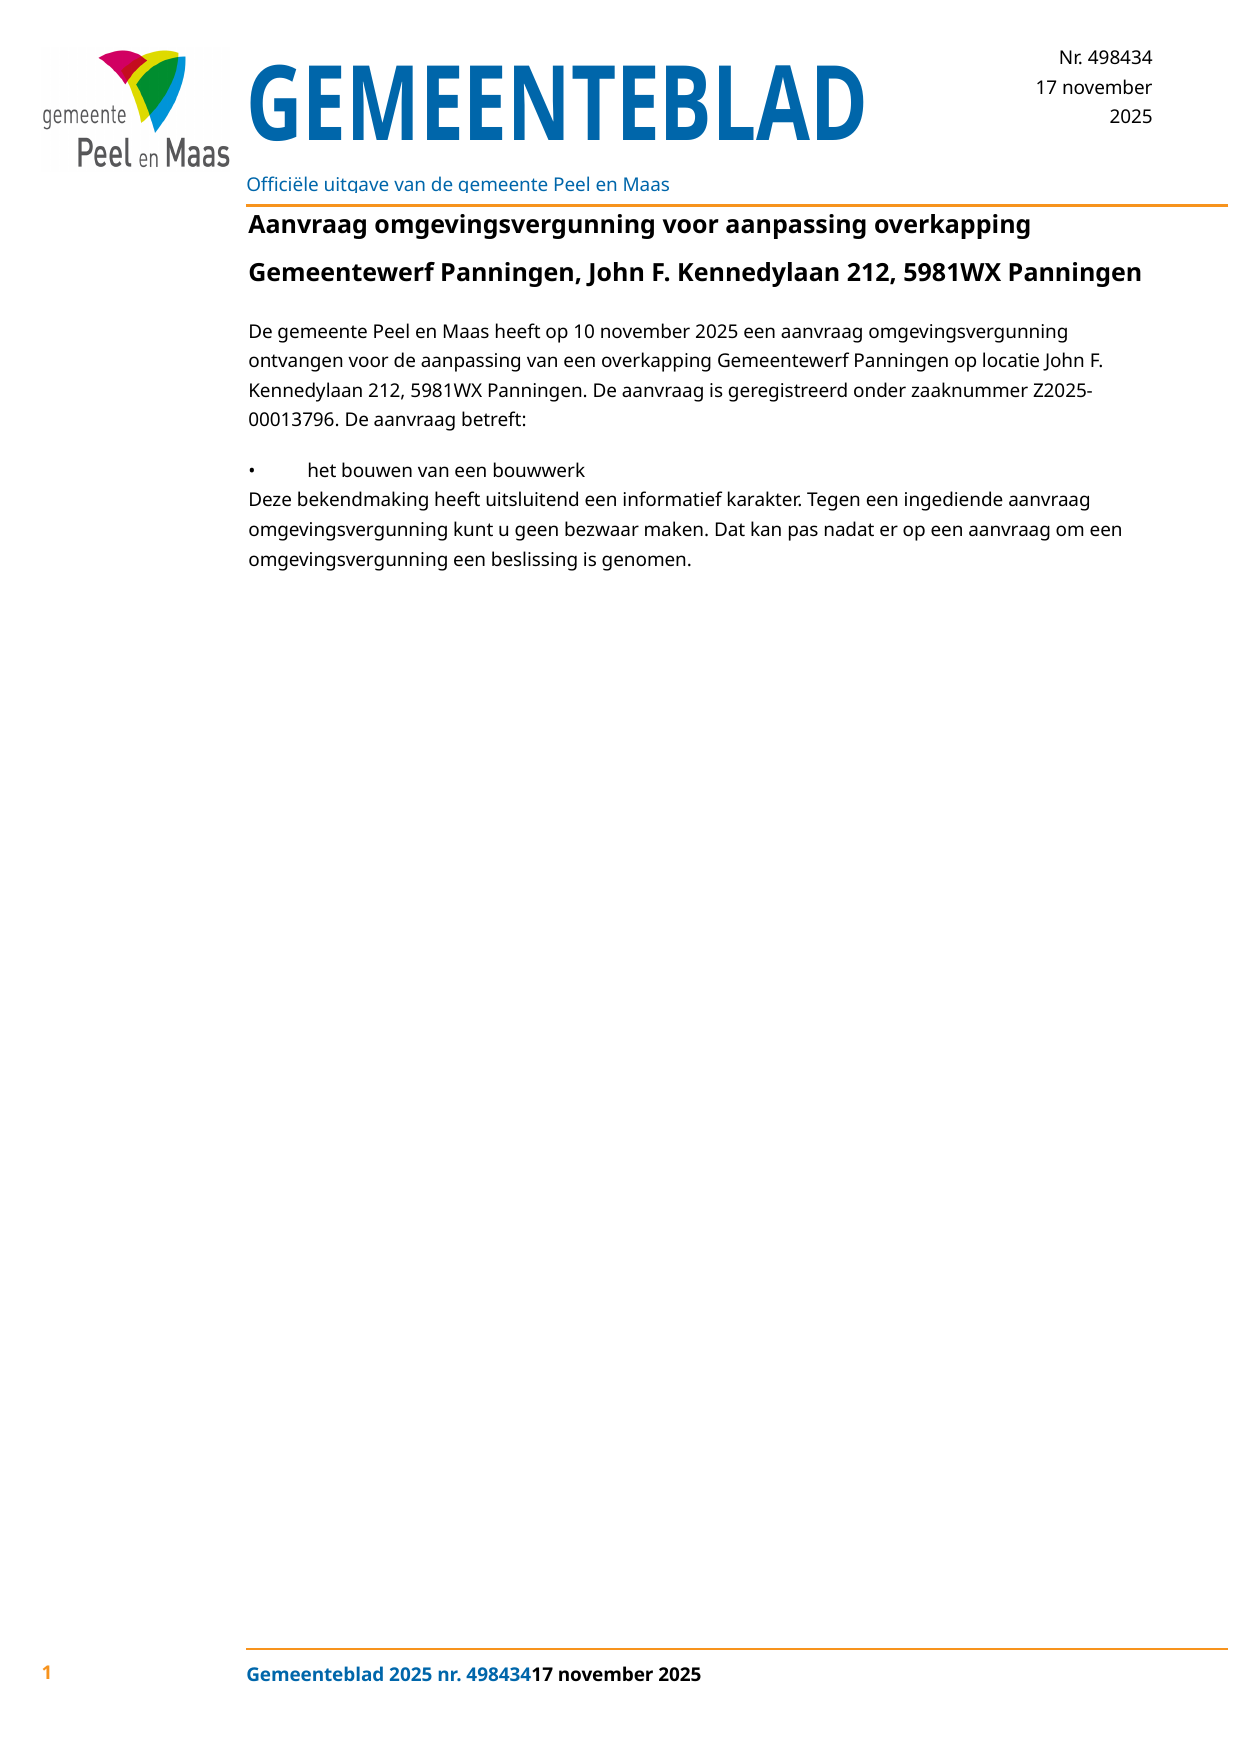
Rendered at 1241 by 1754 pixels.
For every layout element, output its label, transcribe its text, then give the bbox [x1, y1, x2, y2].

text De gemeente Peel en Maas heeft op 10 november 2025 een aanvraag omgevingsvergunning ontvangen voor de aanpassing van een overkapping Gemeentewerf Panningen op locatie John F. Kennedylaan 212, 5981WX Panningen. De aanvraag is geregistreerd onder zaaknummer Z2025-00013796. De aanvraag betreft: [248, 318, 1152, 432]
text Aanvraag omgevingsvergunning voor aanpassing overkapping Gemeentewerf Panningen, John F. Kennedylaan 212, 5981WX Panningen [248, 207, 1152, 288]
text Deze bekendmaking heeft uitsluitend een informatief karakter. Tegen een ingediende aanvraag omgevingsvergunning kunt u geen bezwaar maken. Dat kan pas nadat er op een aanvraag om een omgevingsvergunning een beslissing is genomen. [248, 487, 1152, 572]
list het bouwen van een bouwwerk [248, 457, 1152, 483]
picture [41, 47, 231, 172]
